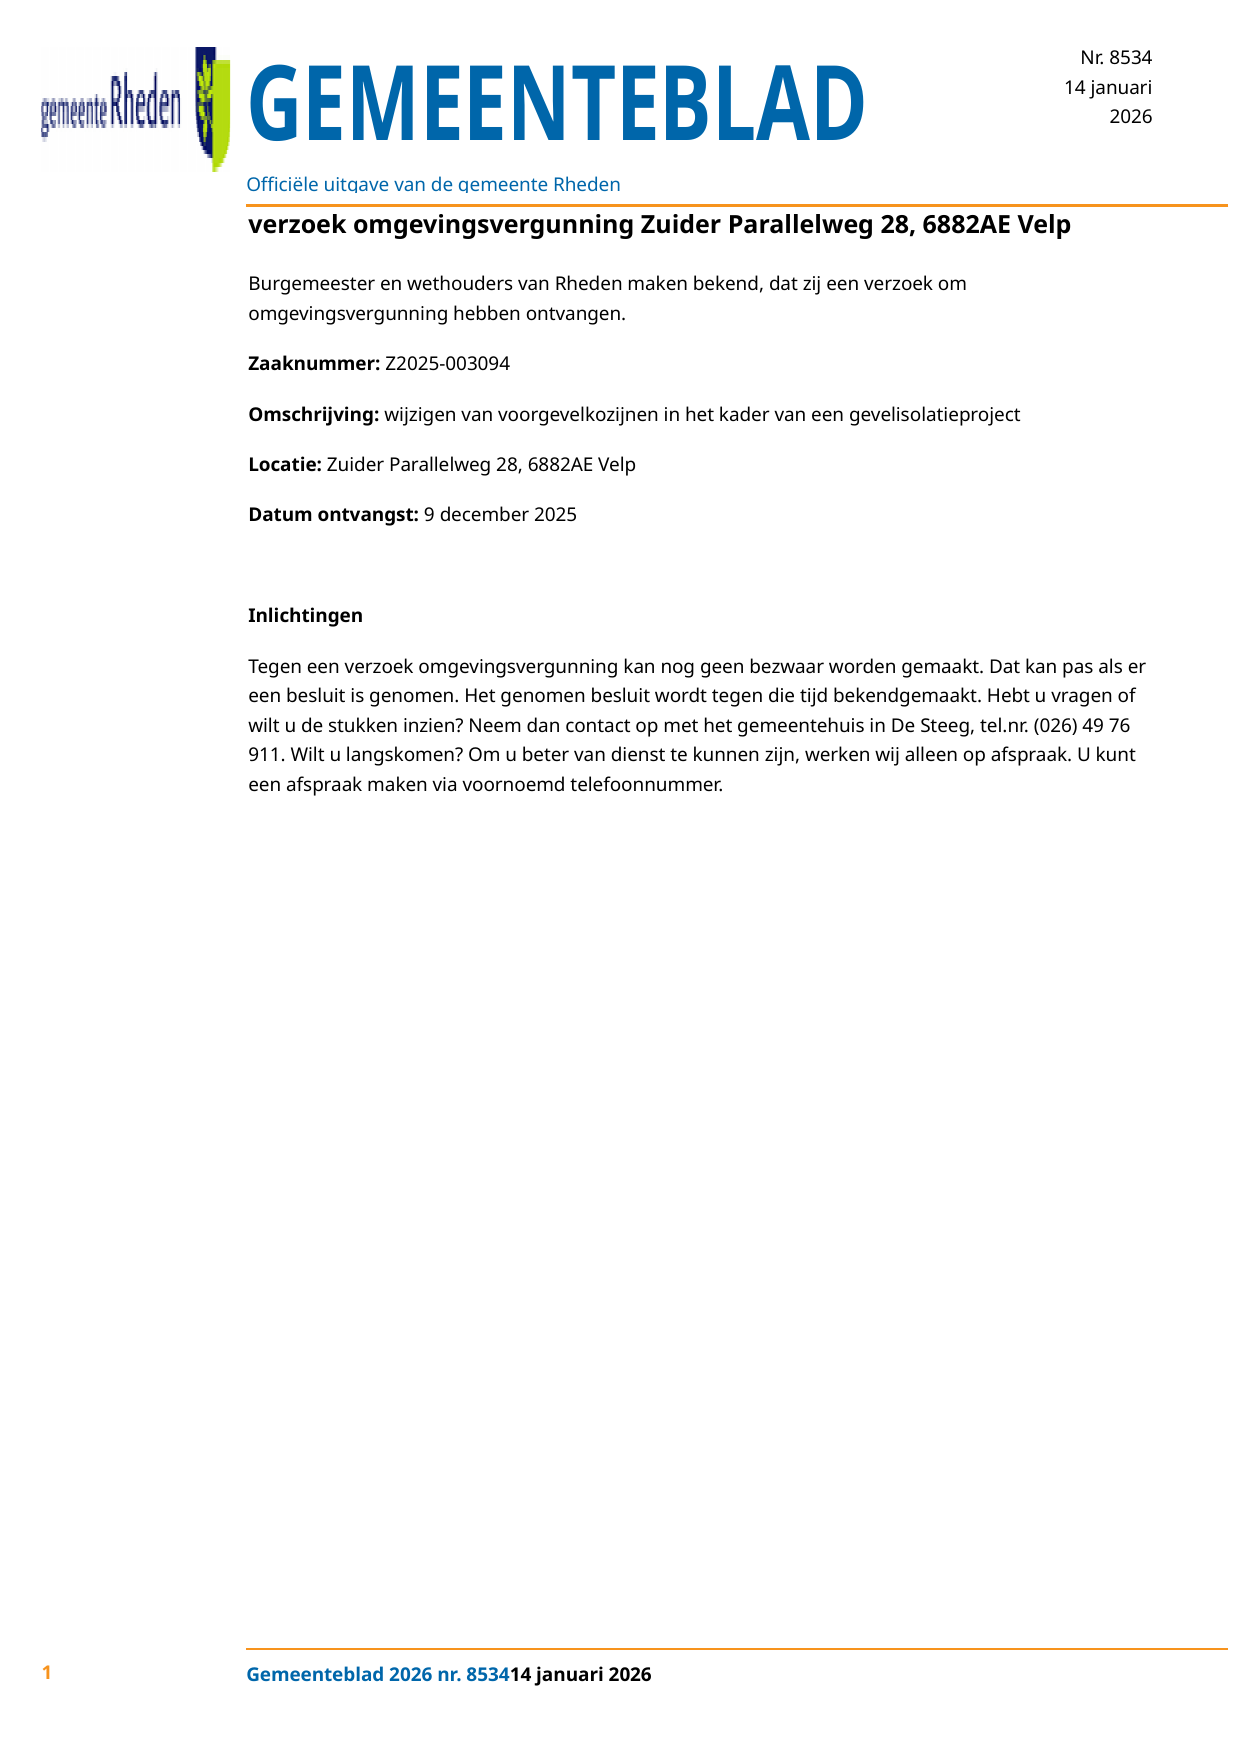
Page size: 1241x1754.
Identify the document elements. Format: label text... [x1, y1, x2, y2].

text Omschrijving: wijzigen van voorgevelkozijnen in het kader van een gevelisolatieproject [248, 401, 1152, 426]
text Burgemeester en wethouders van Rheden maken bekend, dat zij een verzoek om omgevingsvergunning hebben ontvangen. [248, 270, 1152, 326]
text Inlichtingen [248, 602, 1152, 628]
text Zaaknummer: Z2025-003094 [248, 350, 1152, 376]
text Tegen een verzoek omgevingsvergunning kan nog geen bezwaar worden gemaakt. Dat kan pas als er een besluit is genomen. Het genomen besluit wordt tegen die tijd bekendgemaakt. Hebt u vragen of wilt u de stukken inzien? Neem dan contact op met het gemeentehuis in De Steeg, tel.nr. (026) 49 76 911. Wilt u langskomen? Om u beter van dienst te kunnen zijn, werken wij alleen op afspraak. U kunt een afspraak maken via voornoemd telefoonnummer. [248, 653, 1152, 797]
picture [41, 47, 231, 172]
text Datum ontvangst: 9 december 2025 [248, 502, 1152, 527]
text Locatie: Zuider Parallelweg 28, 6882AE Velp [248, 451, 1152, 477]
text verzoek omgevingsvergunning Zuider Parallelweg 28, 6882AE Velp [248, 207, 1152, 241]
